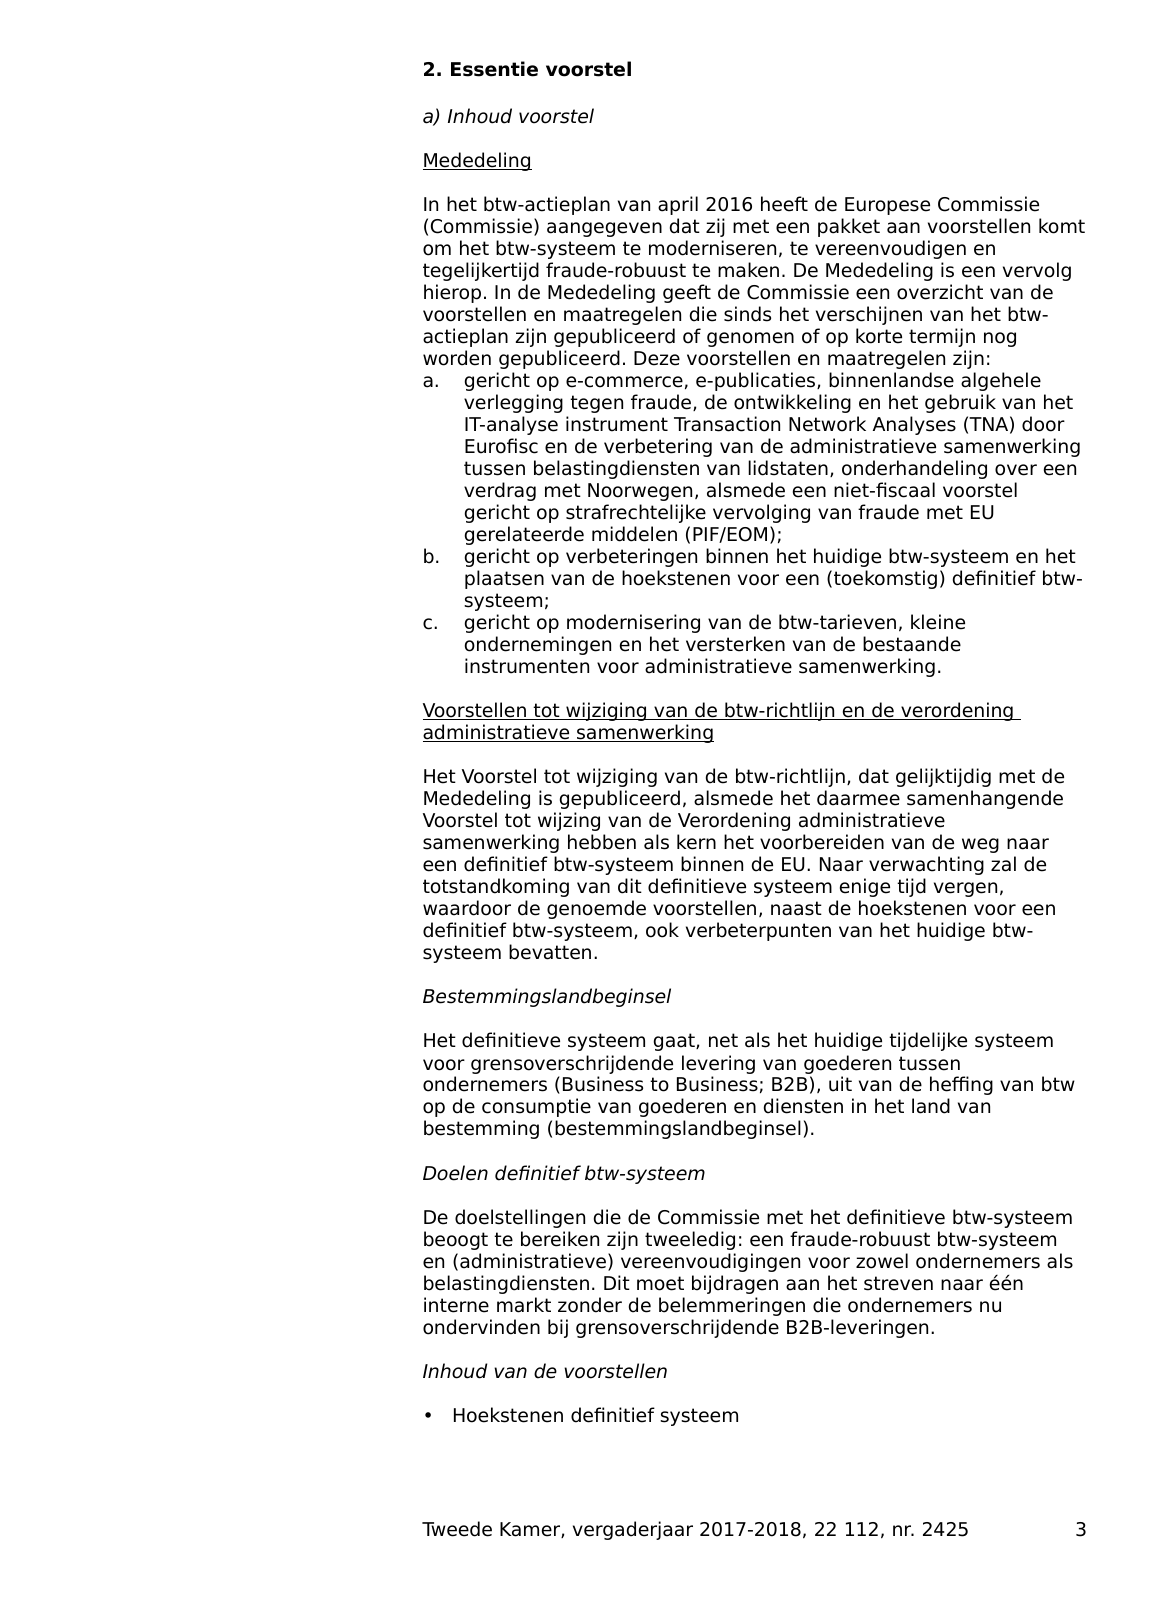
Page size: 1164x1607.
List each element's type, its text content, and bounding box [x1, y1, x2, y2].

text a. gericht op e-commerce, e-publicaties, binnenlandse algehele verlegging tegen fraude, de ontwikkeling en het gebruik van het IT-analyse instrument Transaction Network Analyses (TNA) door Eurofisc en de verbetering van de administratieve samenwerking tussen belastingdiensten van lidstaten, onderhandeling over een verdrag met Noorwegen, alsmede een niet-fiscaal voorstel gericht op strafrechtelijke vervolging van fraude met EU gerelateerde middelen (PIF/EOM); [422, 370, 1087, 546]
subtitle Doelen definitief btw-systeem [422, 1162, 1087, 1184]
subtitle Voorstellen tot wijziging van de btw-richtlijn en de verordening administratieve samenwerking [422, 700, 1087, 744]
subtitle Bestemmingslandbeginsel [422, 986, 1087, 1008]
subtitle Inhoud van de voorstellen [422, 1361, 1087, 1383]
text In het btw-actieplan van april 2016 heeft de Europese Commissie (Commissie) aangegeven dat zij met een pakket aan voorstellen komt om het btw-systeem te moderniseren, te vereenvoudigen en tegelijkertijd fraude-robuust te maken. De Mededeling is een vervolg hierop. In de Mededeling geeft de Commissie een overzicht van de voorstellen en maatregelen die sinds het verschijnen van het btw-actieplan zijn gepubliceerd of genomen of op korte termijn nog worden gepubliceerd. Deze voorstellen en maatregelen zijn: [422, 194, 1087, 370]
subtitle 2. Essentie voorstel [422, 59, 1087, 81]
text Het Voorstel tot wijziging van de btw-richtlijn, dat gelijktijdig met de Mededeling is gepubliceerd, alsmede het daarmee samenhangende Voorstel tot wijzing van de Verordening administratieve samenwerking hebben als kern het voorbereiden van de weg naar een definitief btw-systeem binnen de EU. Naar verwachting zal de totstandkoming van dit definitieve systeem enige tijd vergen, waardoor de genoemde voorstellen, naast de hoekstenen voor een definitief btw-systeem, ook verbeterpunten van het huidige btw-systeem bevatten. [422, 766, 1087, 964]
text b. gericht op verbeteringen binnen het huidige btw-systeem en het plaatsen van de hoekstenen voor een (toekomstig) definitief btw-systeem; [422, 546, 1087, 612]
subtitle a) Inhoud voorstel [422, 106, 1087, 128]
text • Hoekstenen definitief systeem [422, 1405, 1087, 1427]
text De doelstellingen die de Commissie met het definitieve btw-systeem beoogt te bereiken zijn tweeledig: een fraude-robuust btw-systeem en (administratieve) vereenvoudigingen voor zowel ondernemers als belastingdiensten. Dit moet bijdragen aan het streven naar één interne markt zonder de belemmeringen die ondernemers nu ondervinden bij grensoverschrijdende B2B-leveringen. [422, 1207, 1087, 1338]
text c. gericht op modernisering van de btw-tarieven, kleine ondernemingen en het versterken van de bestaande instrumenten voor administratieve samenwerking. [422, 612, 1087, 678]
subtitle Mededeling [422, 150, 1087, 172]
text Het definitieve systeem gaat, net als het huidige tijdelijke systeem voor grensoverschrijdende levering van goederen tussen ondernemers (Business to Business; B2B), uit van de heffing van btw op de consumptie van goederen en diensten in het land van bestemming (bestemmingslandbeginsel). [422, 1030, 1087, 1140]
